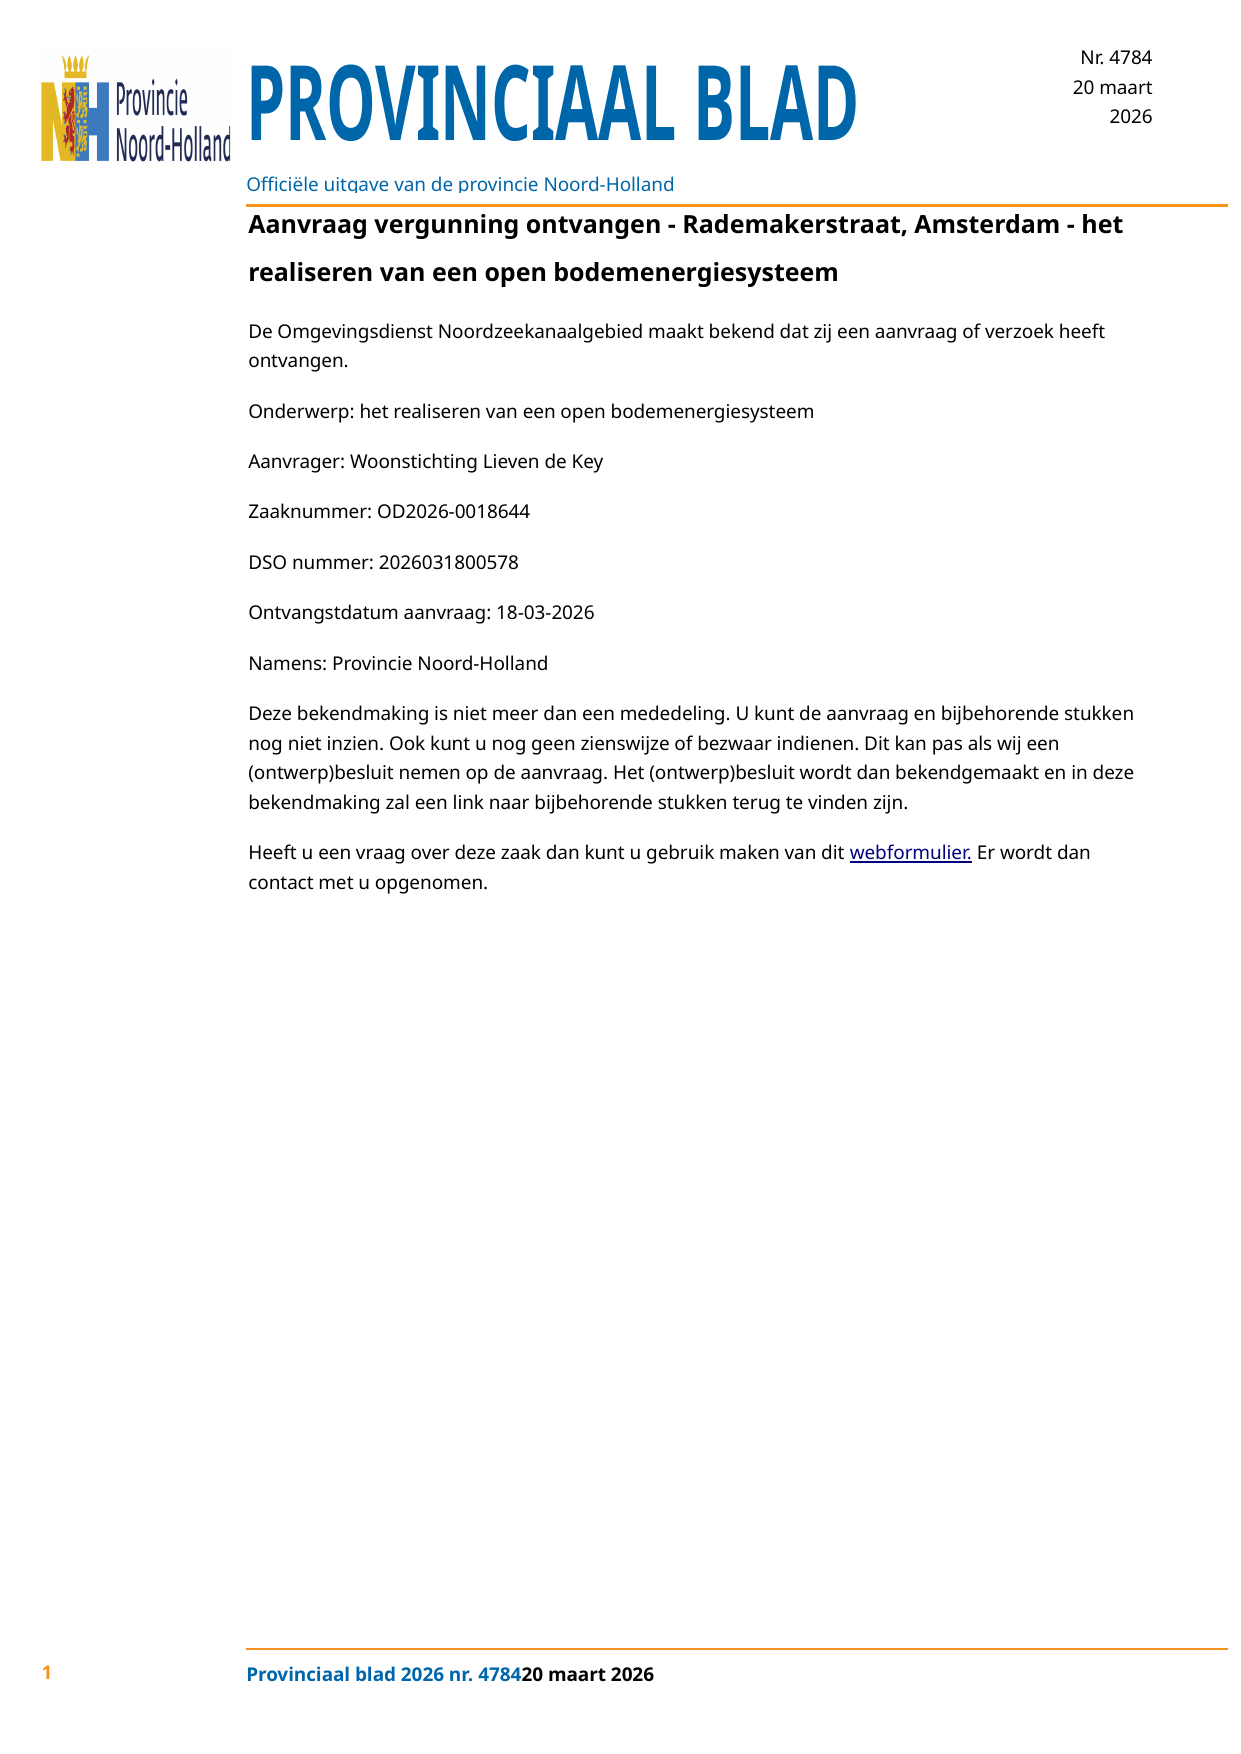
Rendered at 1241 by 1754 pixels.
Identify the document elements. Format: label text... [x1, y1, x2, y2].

text Aanvraag vergunning ontvangen - Rademakerstraat, Amsterdam - het realiseren van een open bodemenergiesysteem [248, 207, 1152, 288]
text Deze bekendmaking is niet meer dan een mededeling. U kunt de aanvraag en bijbehorende stukken nog niet inzien. Ook kunt u nog geen zienswijze of bezwaar indienen. Dit kan pas als wij een (ontwerp)besluit nemen op de aanvraag. Het (ontwerp)besluit wordt dan bekendgemaakt en in deze bekendmaking zal een link naar bijbehorende stukken terug te vinden zijn. [248, 700, 1152, 815]
text Ontvangstdatum aanvraag: 18-03-2026 [248, 599, 1152, 625]
text DSO nummer: 2026031800578 [248, 549, 1152, 575]
text Namens: Provincie Noord-Holland [248, 650, 1152, 676]
picture [41, 47, 231, 172]
text Heeft u een vraag over deze zaak dan kunt u gebruik maken van dit webformulier. Er wordt dan contact met u opgenomen. [248, 839, 1152, 895]
text Onderwerp: het realiseren van een open bodemenergiesysteem [248, 398, 1152, 424]
text Aanvrager: Woonstichting Lieven de Key [248, 448, 1152, 474]
text Zaaknummer: OD2026-0018644 [248, 499, 1152, 524]
text De Omgevingsdienst Noordzeekanaalgebied maakt bekend dat zij een aanvraag of verzoek heeft ontvangen. [248, 318, 1152, 373]
